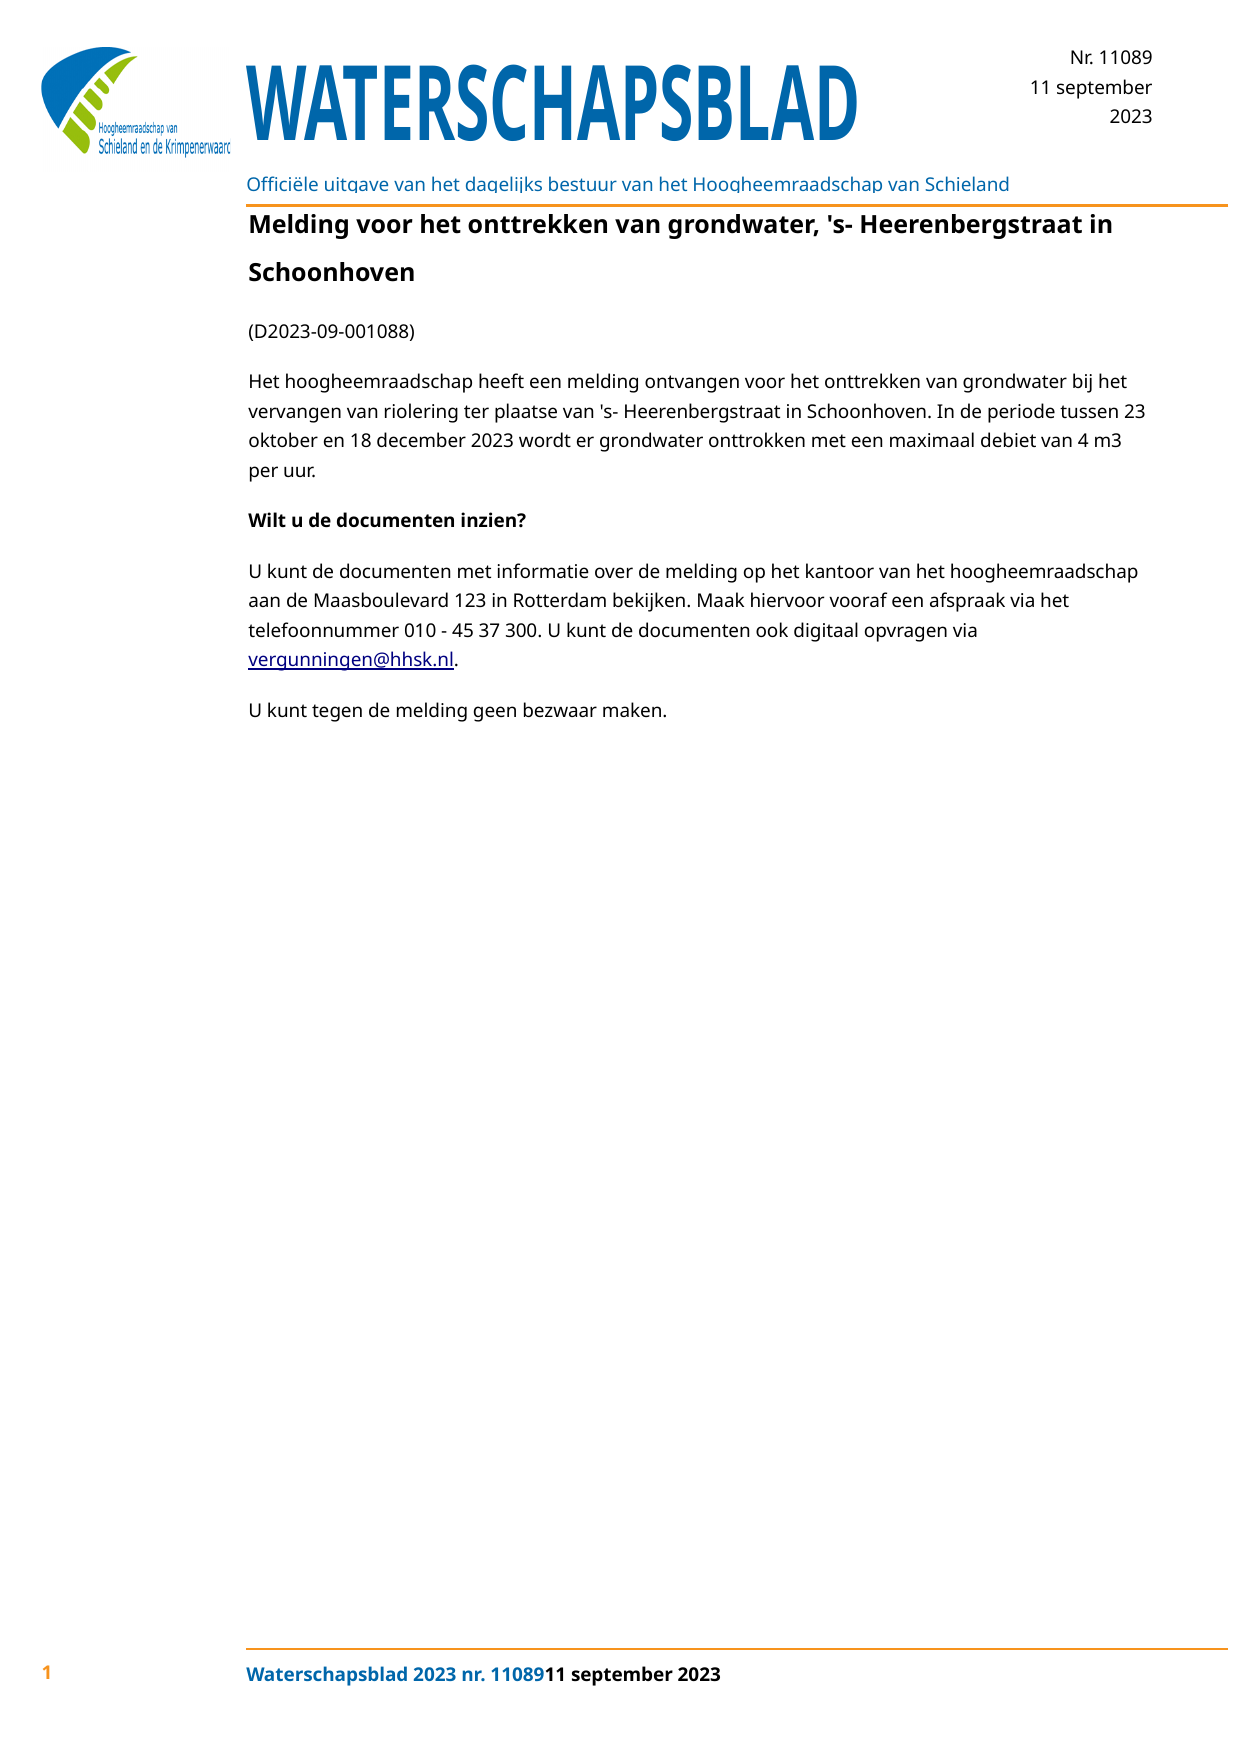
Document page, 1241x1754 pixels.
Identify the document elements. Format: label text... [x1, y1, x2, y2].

text Het hoogheemraadschap heeft een melding ontvangen voor het onttrekken van grondwater bij het vervangen van riolering ter plaatse van 's- Heerenbergstraat in Schoonhoven. In de periode tussen 23 oktober en 18 december 2023 wordt er grondwater onttrokken met een maximaal debiet van 4 m3 per uur. [248, 368, 1152, 483]
text Wilt u de documenten inzien? [248, 507, 1152, 533]
text U kunt de documenten met informatie over de melding op het kantoor van het hoogheemraadschap aan de Maasboulevard 123 in Rotterdam bekijken. Maak hiervoor vooraf een afspraak via het telefoonnummer 010 - 45 37 300. U kunt de documenten ook digitaal opvragen via vergunningen@hhsk.nl. [248, 558, 1152, 672]
text U kunt tegen de melding geen bezwaar maken. [248, 697, 1152, 723]
picture [41, 47, 231, 172]
text (D2023-09-001088) [248, 318, 1152, 344]
text Melding voor het onttrekken van grondwater, 's- Heerenbergstraat in Schoonhoven [248, 207, 1152, 288]
